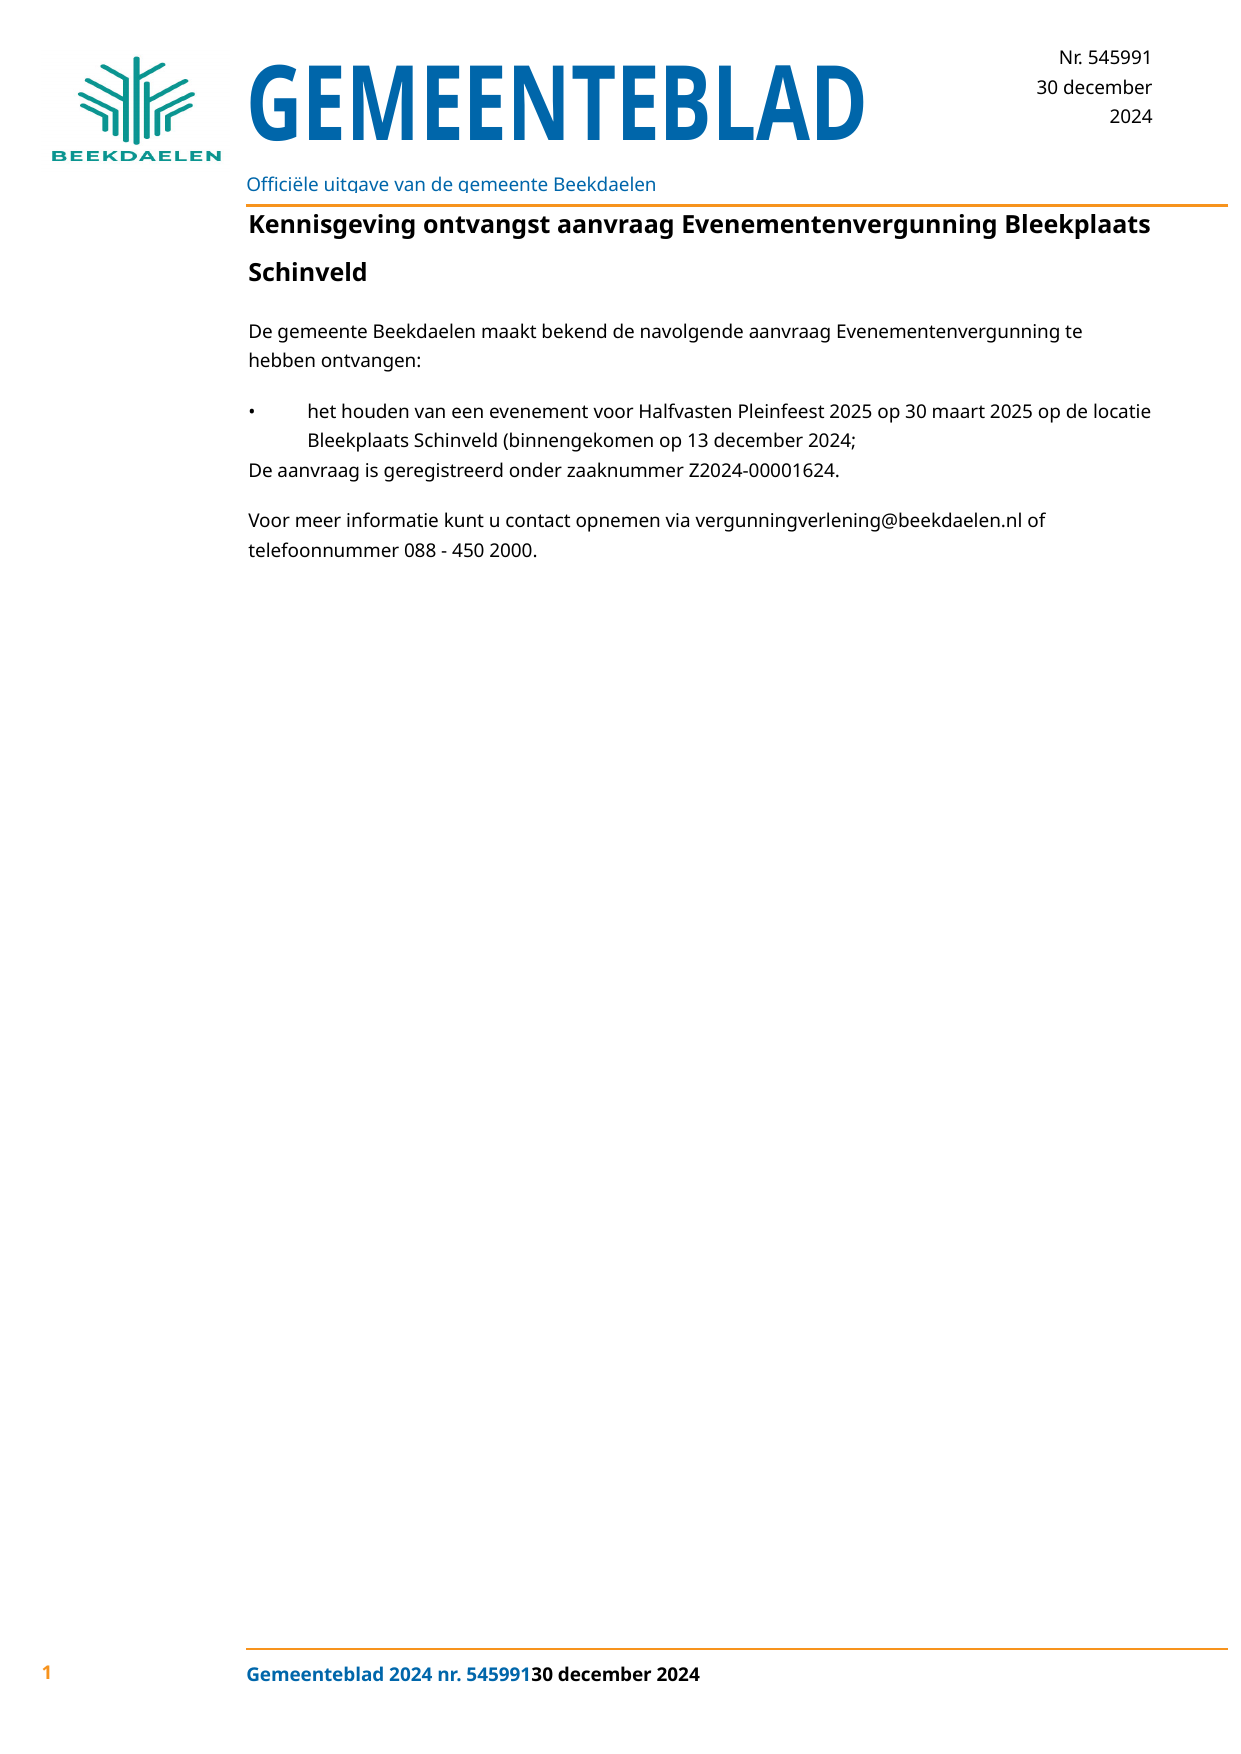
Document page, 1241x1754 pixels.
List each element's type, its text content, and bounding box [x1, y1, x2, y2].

picture [41, 47, 231, 172]
text Voor meer informatie kunt u contact opnemen via vergunningverlening@beekdaelen.nl of telefoonnummer 088 - 450 2000. [248, 507, 1152, 563]
list het houden van een evenement voor Halfvasten Pleinfeest 2025 op 30 maart 2025 op de locatie Bleekplaats Schinveld (binnengekomen op 13 december 2024; [248, 398, 1152, 453]
text De gemeente Beekdaelen maakt bekend de navolgende aanvraag Evenementenvergunning te hebben ontvangen: [248, 318, 1152, 373]
text Kennisgeving ontvangst aanvraag Evenementenvergunning Bleekplaats Schinveld [248, 207, 1152, 288]
text De aanvraag is geregistreerd onder zaaknummer Z2024-00001624. [248, 457, 1152, 483]
